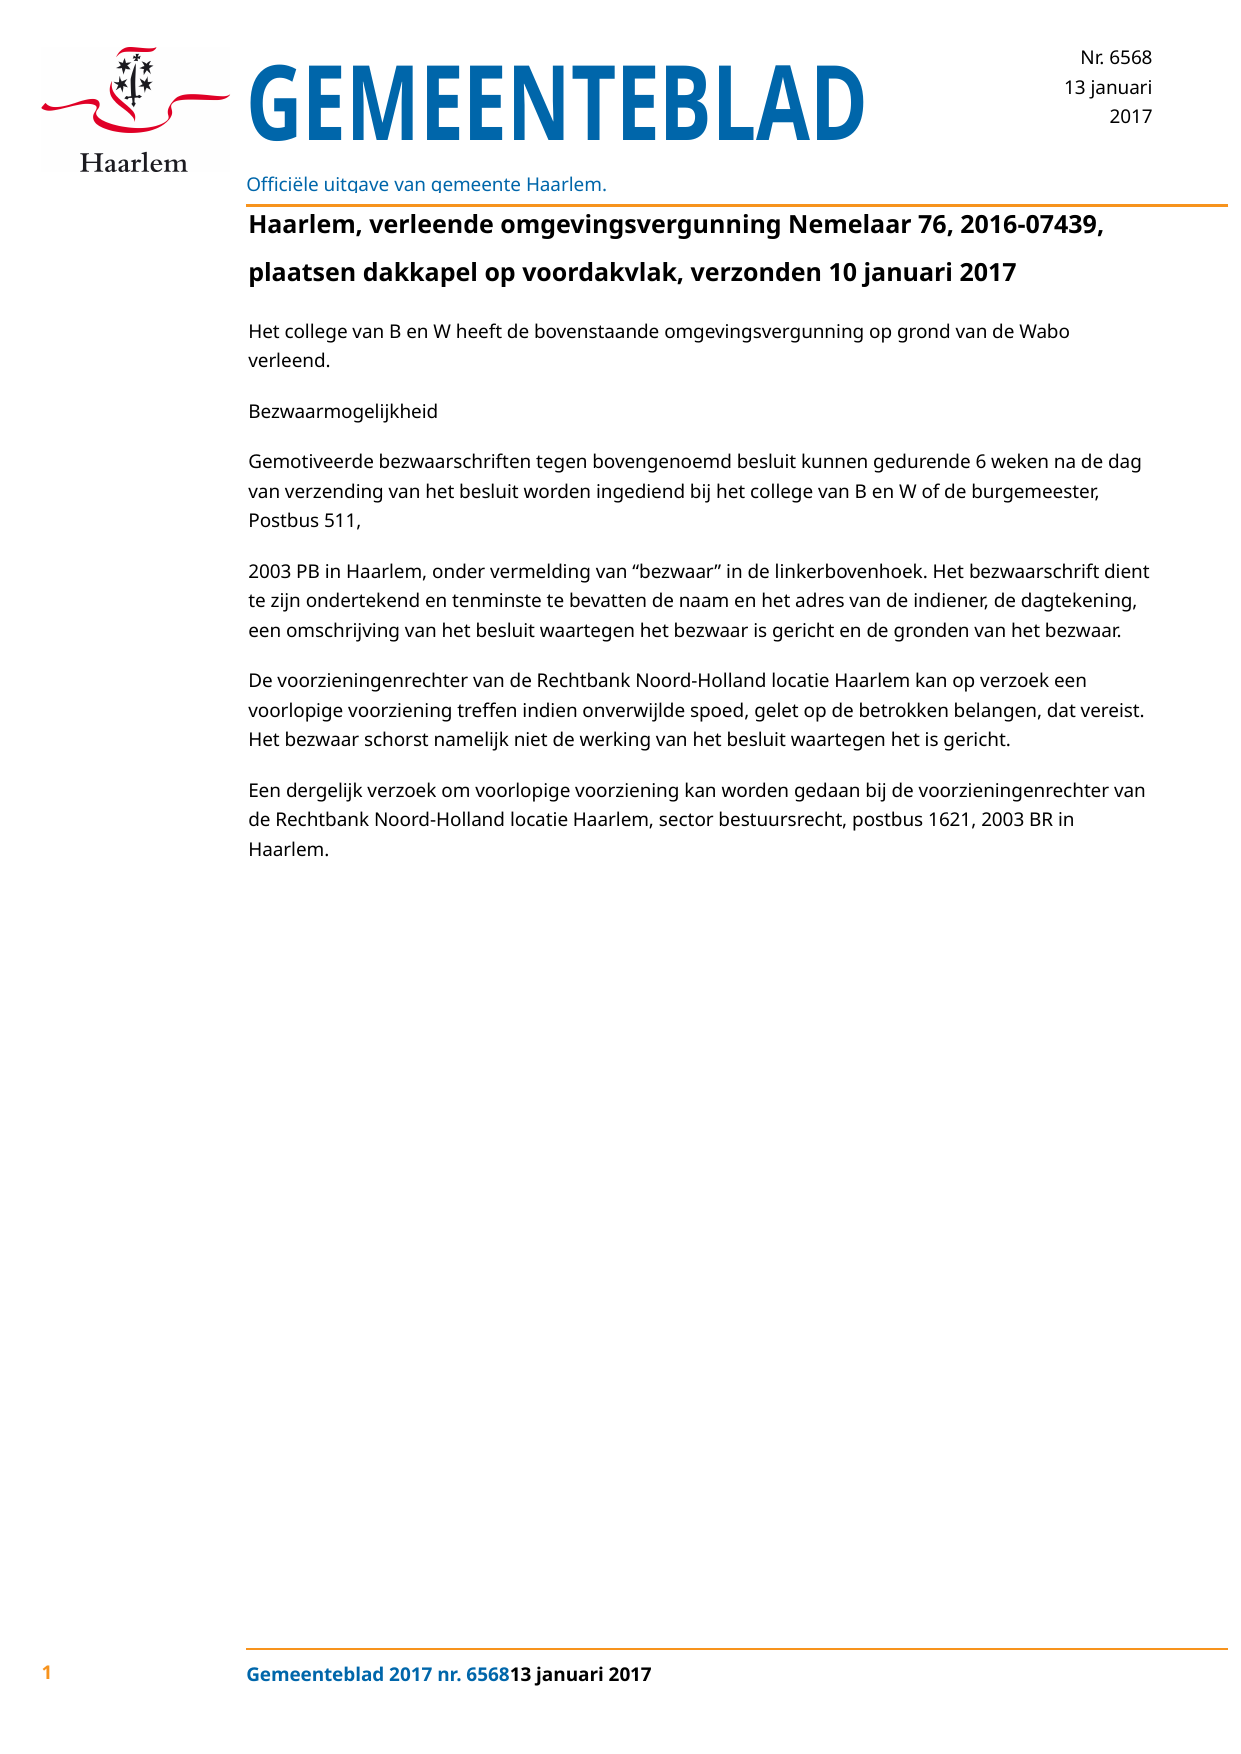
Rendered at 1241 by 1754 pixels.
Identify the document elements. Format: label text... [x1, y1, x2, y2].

text De voorzieningenrechter van de Rechtbank Noord-Holland locatie Haarlem kan op verzoek een voorlopige voorziening treffen indien onverwijlde spoed, gelet op de betrokken belangen, dat vereist. Het bezwaar schorst namelijk niet de werking van het besluit waartegen het is gericht. [248, 667, 1152, 752]
text Haarlem, verleende omgevingsvergunning Nemelaar 76, 2016-07439, plaatsen dakkapel op voordakvlak, verzonden 10 januari 2017 [248, 207, 1152, 288]
text Bezwaarmogelijkheid [248, 398, 1152, 424]
picture [41, 47, 231, 172]
text Het college van B en W heeft de bovenstaande omgevingsvergunning op grond van de Wabo verleend. [248, 318, 1152, 373]
text Gemotiveerde bezwaarschriften tegen bovengenoemd besluit kunnen gedurende 6 weken na de dag van verzending van het besluit worden ingediend bij het college van B en W of de burgemeester, Postbus 511, [248, 448, 1152, 533]
text 2003 PB in Haarlem, onder vermelding van “bezwaar” in de linkerbovenhoek. Het bezwaarschrift dient te zijn ondertekend en tenminste te bevatten de naam en het adres van de indiener, de dagtekening, een omschrijving van het besluit waartegen het bezwaar is gericht en de gronden van het bezwaar. [248, 558, 1152, 643]
text Een dergelijk verzoek om voorlopige voorziening kan worden gedaan bij de voorzieningenrechter van de Rechtbank Noord-Holland locatie Haarlem, sector bestuursrecht, postbus 1621, 2003 BR in Haarlem. [248, 777, 1152, 862]
